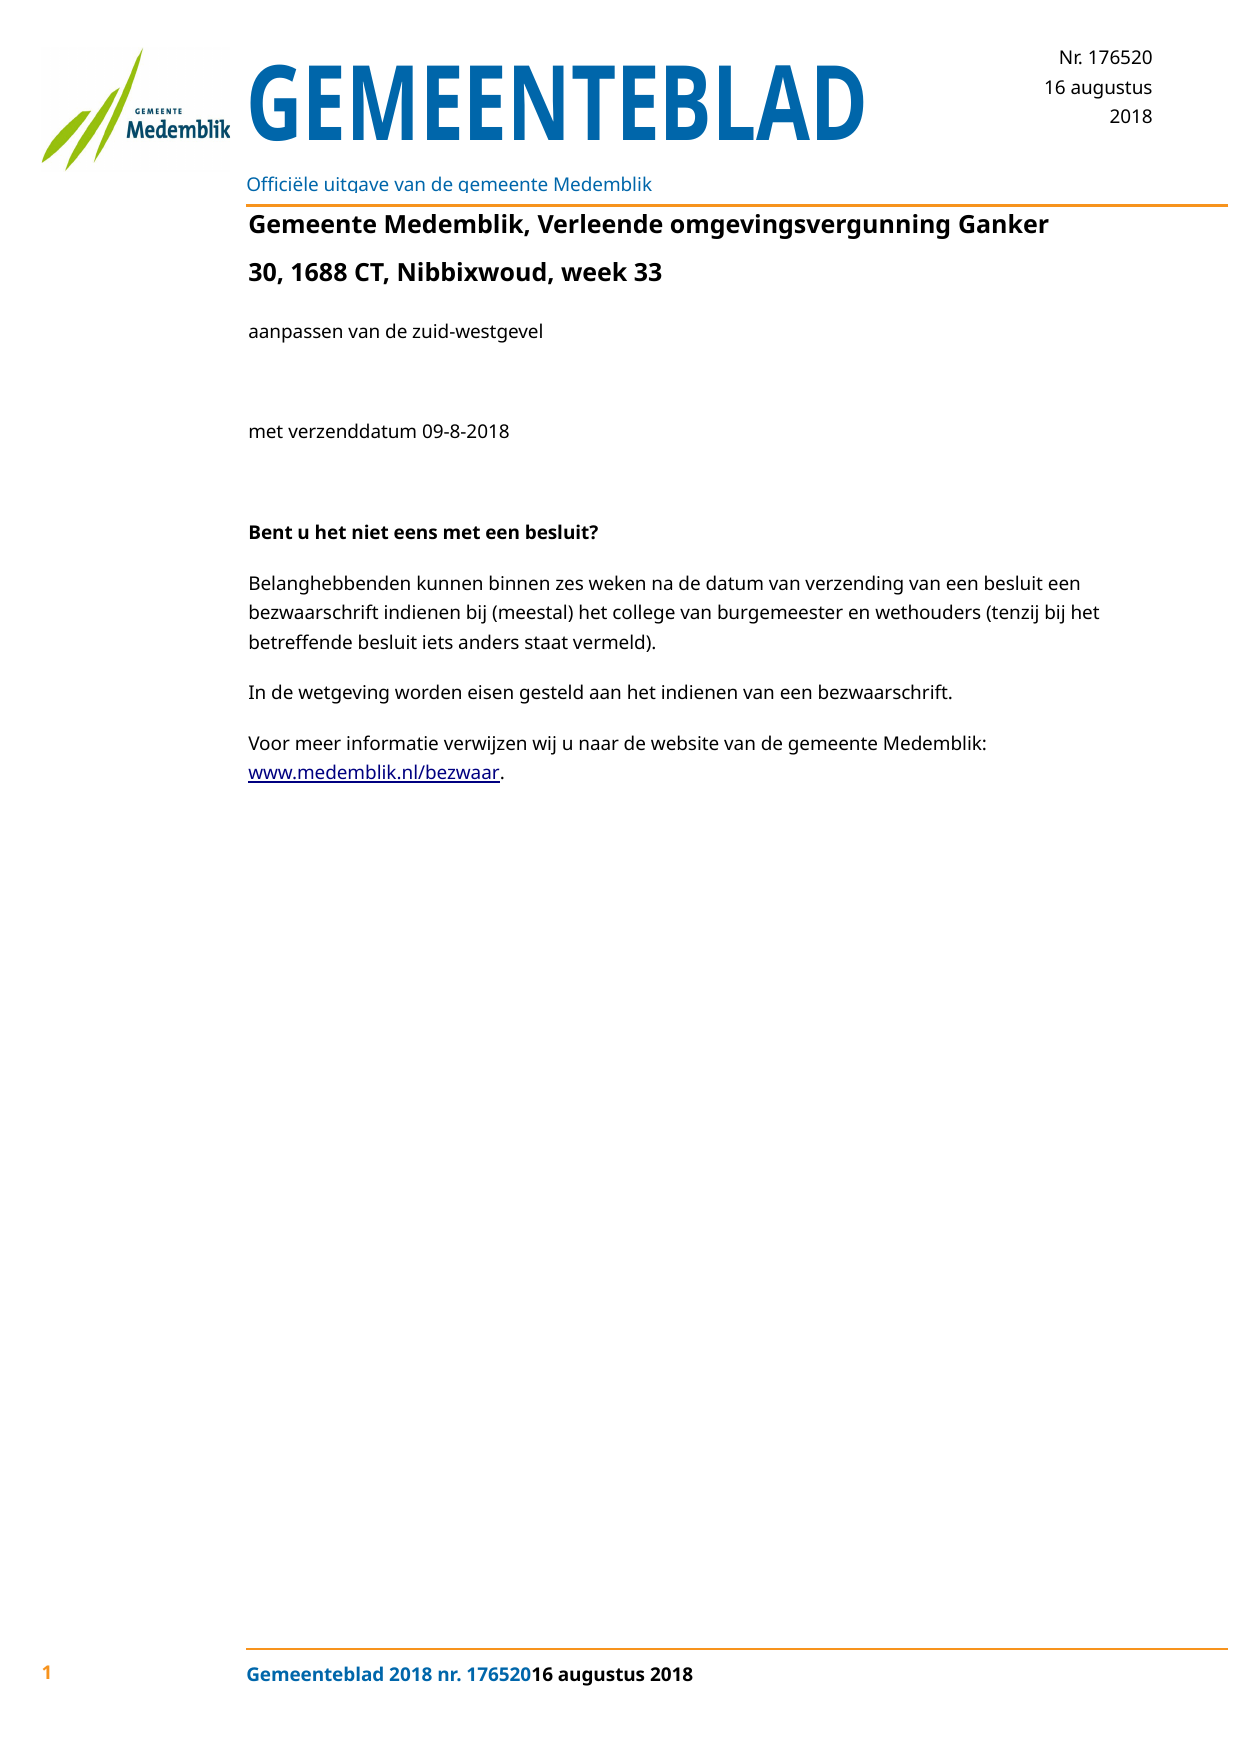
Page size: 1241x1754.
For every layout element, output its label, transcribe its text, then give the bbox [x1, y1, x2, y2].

text aanpassen van de zuid-westgevel [248, 318, 1152, 344]
picture [41, 47, 231, 172]
text Bent u het niet eens met een besluit? [248, 519, 1152, 545]
text Belanghebbenden kunnen binnen zes weken na de datum van verzending van een besluit een bezwaarschrift indienen bij (meestal) het college van burgemeester en wethouders (tenzij bij het betreffende besluit iets anders staat vermeld). [248, 570, 1152, 655]
text met verzenddatum 09-8-2018 [248, 419, 1152, 444]
text Gemeente Medemblik, Verleende omgevingsvergunning Ganker 30, 1688 CT, Nibbixwoud, week 33 [248, 207, 1152, 288]
text In de wetgeving worden eisen gesteld aan het indienen van een bezwaarschrift. [248, 679, 1152, 705]
text Voor meer informatie verwijzen wij u naar de website van de gemeente Medemblik: www.medemblik.nl/bezwaar. [248, 730, 1152, 785]
